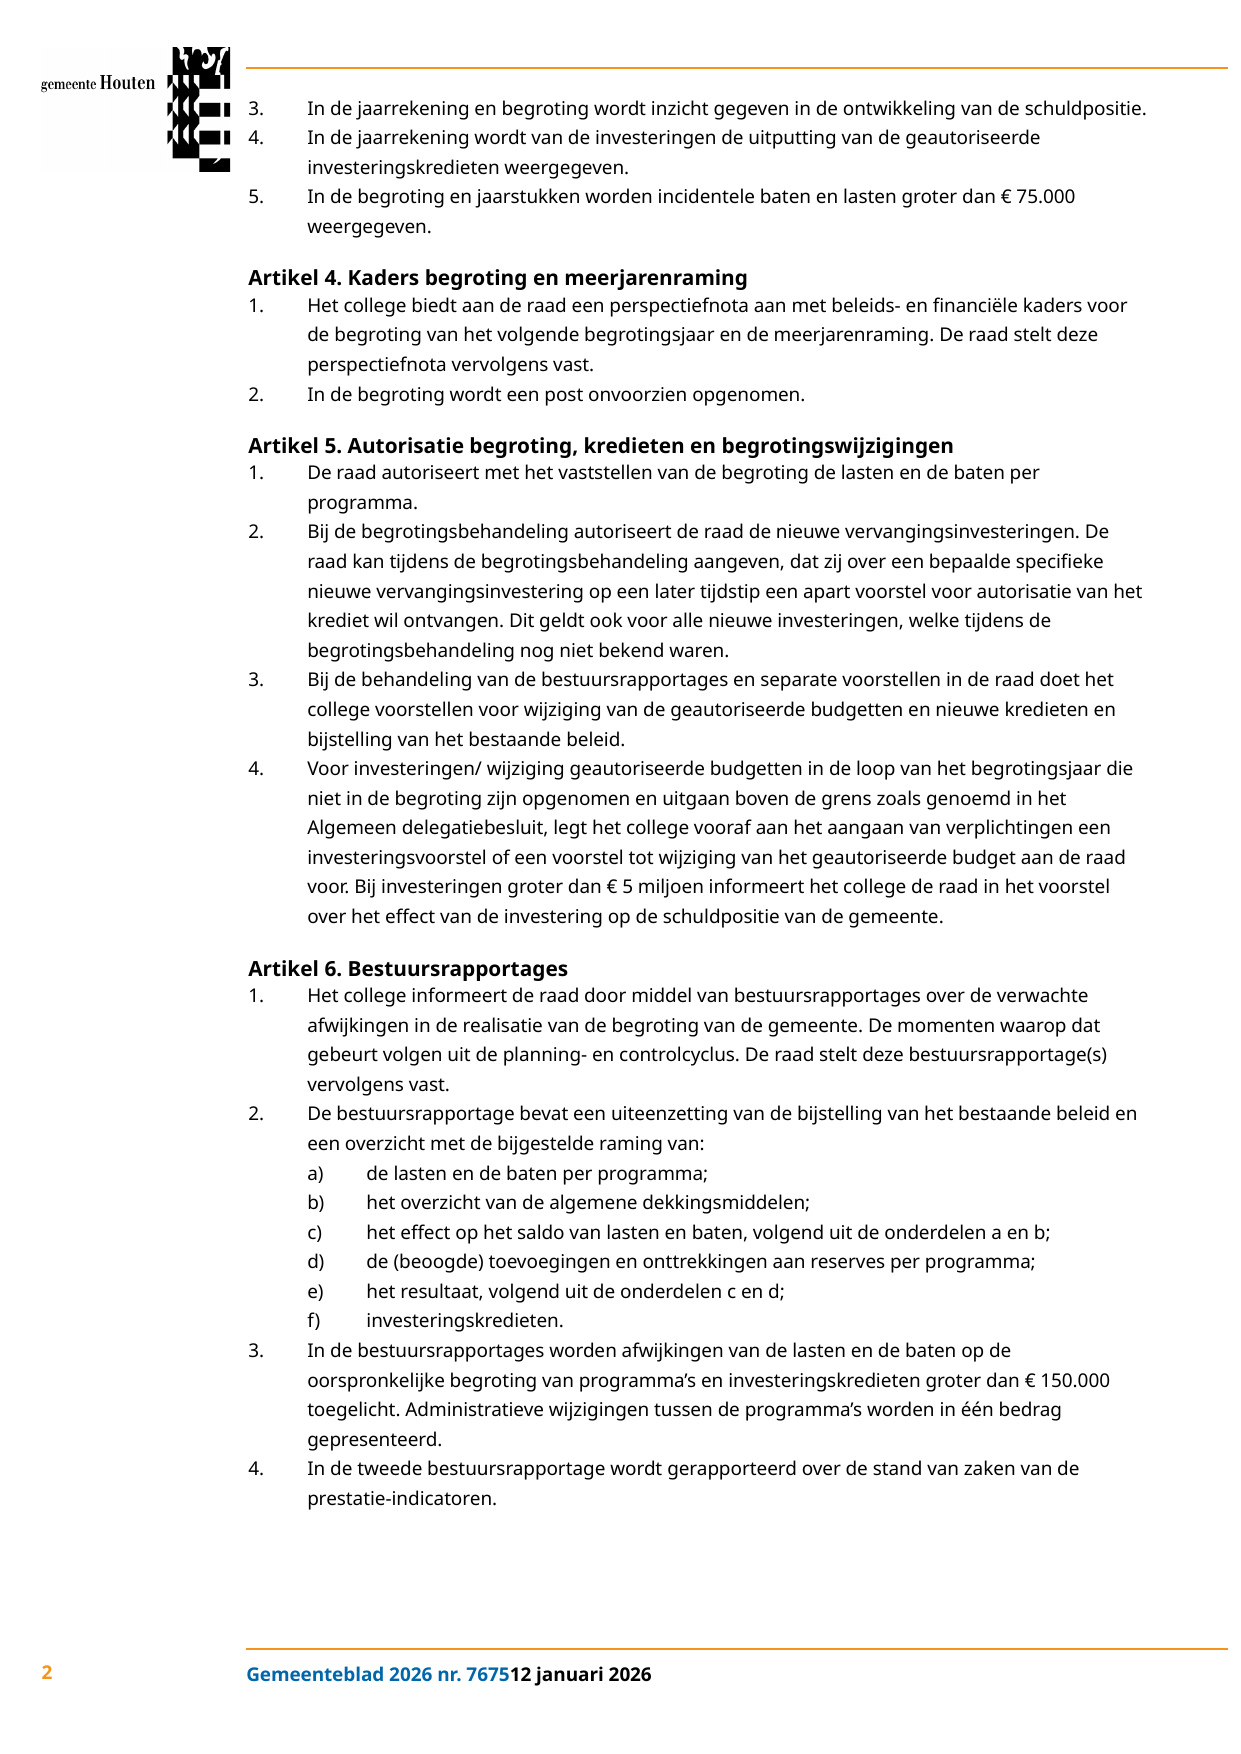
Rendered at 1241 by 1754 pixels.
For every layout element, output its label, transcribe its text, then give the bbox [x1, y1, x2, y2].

list Het college informeert de raad door middel van bestuursrapportages over de verwachte afwijkingen in de realisatie van de begroting van de gemeente. De momenten waarop dat gebeurt volgen uit de planning- en controlcyclus. De raad stelt deze bestuursrapportage(s) vervolgens vast. [248, 982, 1152, 1097]
list het resultaat, volgend uit de onderdelen c en d; [307, 1278, 1152, 1304]
list De raad autoriseert met het vaststellen van de begroting de lasten en de baten per programma. [248, 459, 1152, 515]
list het effect op het saldo van lasten en baten, volgend uit de onderdelen a en b; [307, 1219, 1152, 1244]
list In de begroting wordt een post onvoorzien opgenomen. [248, 381, 1152, 406]
text Artikel 5. Autorisatie begroting, kredieten en begrotingswijzigingen [248, 431, 1152, 459]
list De bestuursrapportage bevat een uiteenzetting van de bijstelling van het bestaande beleid en een overzicht met de bijgestelde raming van: [248, 1101, 1152, 1156]
list Voor investeringen/ wijziging geautoriseerde budgetten in de loop van het begrotingsjaar die niet in de begroting zijn opgenomen en uitgaan boven de grens zoals genoemd in het Algemeen delegatiebesluit, legt het college vooraf aan het aangaan van verplichtingen een investeringsvoorstel of een voorstel tot wijziging van het geautoriseerde budget aan de raad voor. Bij investeringen groter dan € 5 miljoen informeert het college de raad in het voorstel over het effect van de investering op de schuldpositie van de gemeente. [248, 755, 1152, 929]
list Het college biedt aan de raad een perspectiefnota aan met beleids- en financiële kaders voor de begroting van het volgende begrotingsjaar en de meerjarenraming. De raad stelt deze perspectiefnota vervolgens vast. [248, 292, 1152, 377]
list de lasten en de baten per programma; [307, 1160, 1152, 1185]
list de (beoogde) toevoegingen en onttrekkingen aan reserves per programma; [307, 1248, 1152, 1274]
text Artikel 6. Bestuursrapportages [248, 954, 1152, 982]
list In de jaarrekening en begroting wordt inzicht gegeven in de ontwikkeling van de schuldpositie. [248, 95, 1152, 121]
list In de jaarrekening wordt van de investeringen de uitputting van de geautoriseerde investeringskredieten weergegeven. [248, 124, 1152, 180]
list het overzicht van de algemene dekkingsmiddelen; [307, 1189, 1152, 1215]
list In de bestuursrapportages worden afwijkingen van de lasten en de baten op de oorspronkelijke begroting van programma’s en investeringskredieten groter dan € 150.000 toegelicht. Administratieve wijzigingen tussen de programma’s worden in één bedrag gepresenteerd. [248, 1337, 1152, 1452]
list Bij de behandeling van de bestuursrapportages en separate voorstellen in de raad doet het college voorstellen voor wijziging van de geautoriseerde budgetten en nieuwe kredieten en bijstelling van het bestaande beleid. [248, 667, 1152, 752]
text Artikel 4. Kaders begroting en meerjarenraming [248, 263, 1152, 292]
picture [41, 47, 231, 172]
list In de begroting en jaarstukken worden incidentele baten en lasten groter dan € 75.000 weergegeven. [248, 183, 1152, 239]
list In de tweede bestuursrapportage wordt gerapporteerd over de stand van zaken van de prestatie-indicatoren. [248, 1456, 1152, 1511]
list investeringskredieten. [307, 1308, 1152, 1333]
list Bij de begrotingsbehandeling autoriseert de raad de nieuwe vervangingsinvesteringen. De raad kan tijdens de begrotingsbehandeling aangeven, dat zij over een bepaalde specifieke nieuwe vervangingsinvestering op een later tijdstip een apart voorstel voor autorisatie van het krediet wil ontvangen. Dit geldt ook voor alle nieuwe investeringen, welke tijdens de begrotingsbehandeling nog niet bekend waren. [248, 519, 1152, 663]
